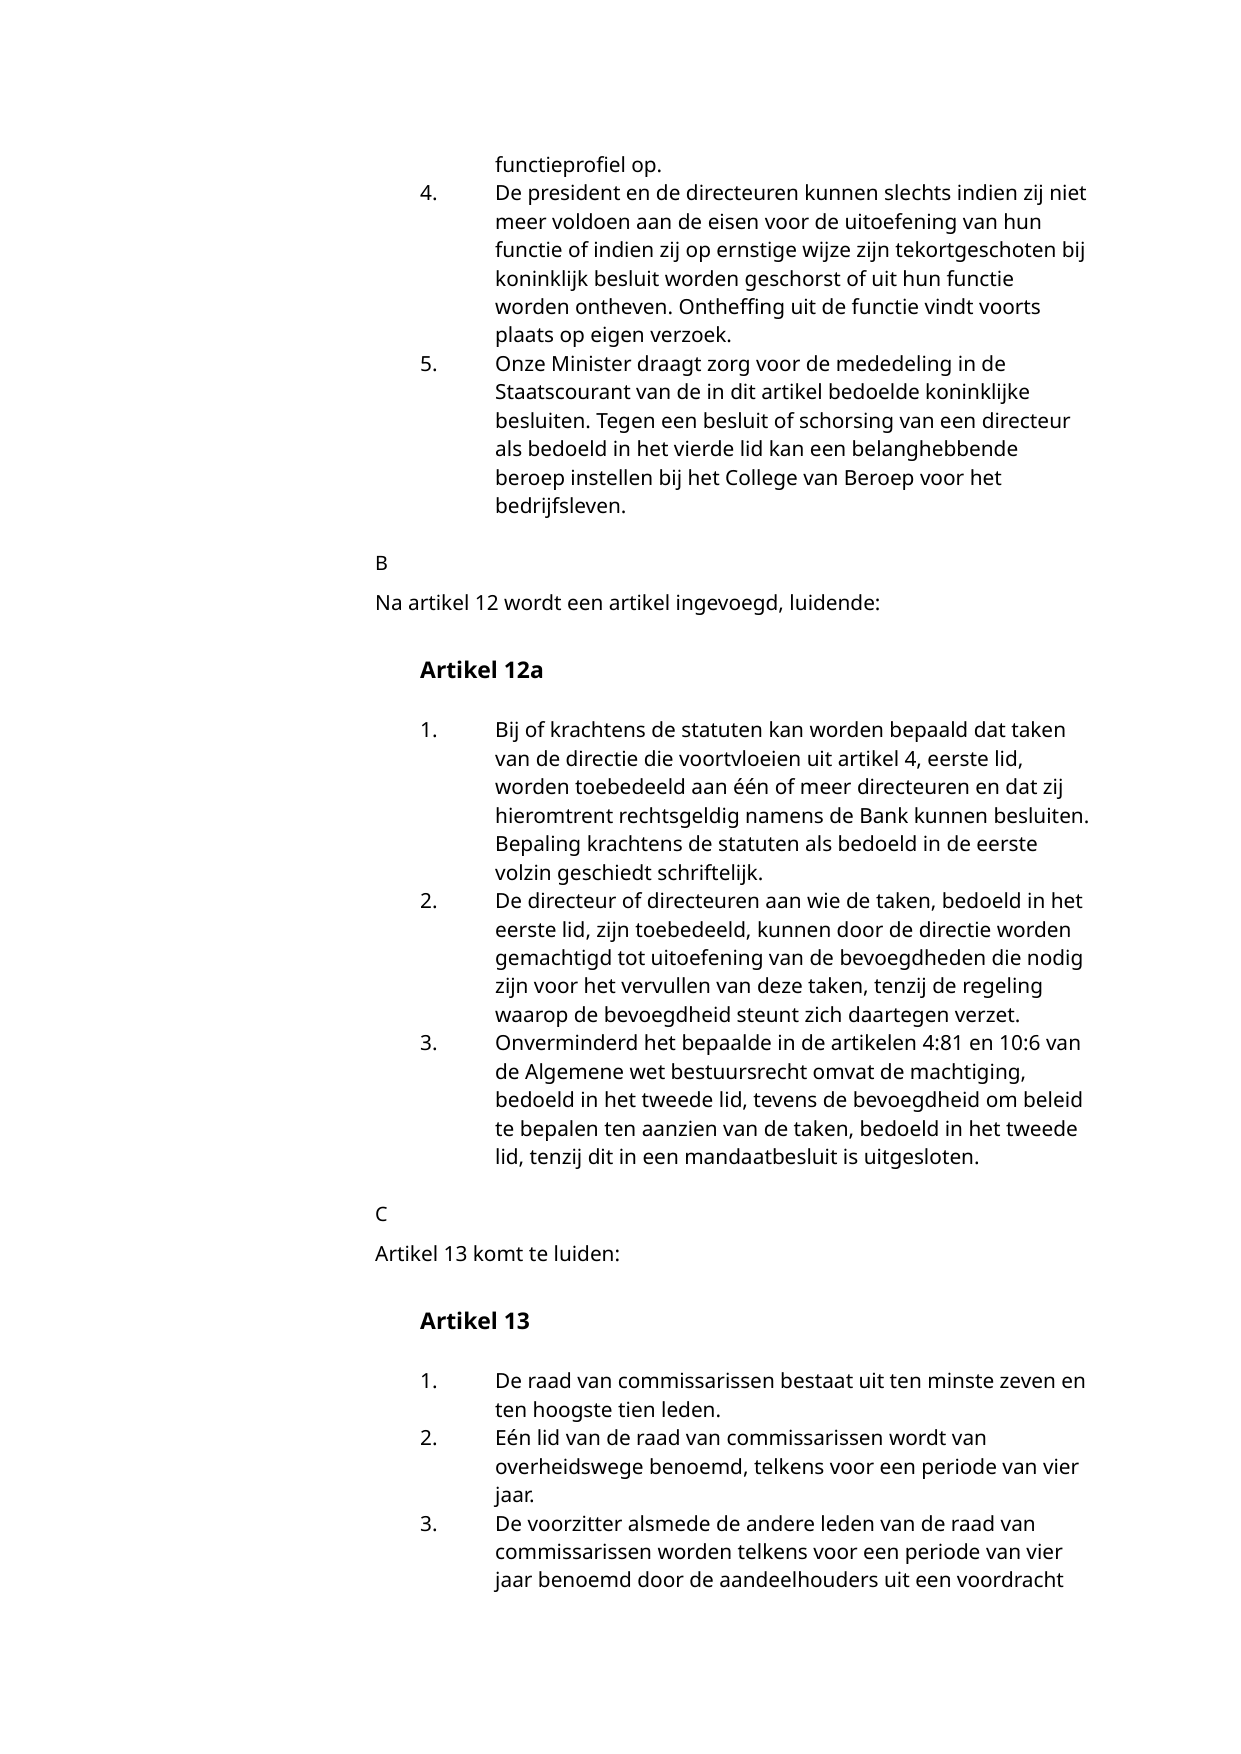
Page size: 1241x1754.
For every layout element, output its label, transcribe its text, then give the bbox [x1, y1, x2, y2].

text B [375, 550, 1090, 577]
list De raad van commissarissen bestaat uit ten minste zeven en ten hoogste tien leden. [420, 1367, 1090, 1423]
list De directeur of directeuren aan wie de taken, bedoeld in het eerste lid, zijn toebedeeld, kunnen door de directie worden gemachtigd tot uitoefening van de bevoegdheden die nodig zijn voor het vervullen van deze taken, tenzij de regeling waarop de bevoegdheid steunt zich daartegen verzet. [420, 886, 1090, 1028]
text C [375, 1201, 1090, 1228]
list Eén lid van de raad van commissarissen wordt van overheidswege benoemd, telkens voor een periode van vier jaar. [420, 1423, 1090, 1509]
text Na artikel 12 wordt een artikel ingevoegd, luidende: [375, 588, 1090, 617]
subtitle Artikel 13 [420, 1305, 1090, 1337]
list De president en de directeuren kunnen slechts indien zij niet meer voldoen aan de eisen voor de uitoefening van hun functie of indien zij op ernstige wijze zijn tekortgeschoten bij koninklijk besluit worden geschorst of uit hun functie worden ontheven. Ontheffing uit de functie vindt voorts plaats op eigen verzoek. [420, 178, 1090, 349]
list Onverminderd het bepaalde in de artikelen 4:81 en 10:6 van de Algemene wet bestuursrecht omvat de machtiging, bedoeld in het tweede lid, tevens de bevoegdheid om beleid te bepalen ten aanzien van de taken, bedoeld in het tweede lid, tenzij dit in een mandaatbesluit is uitgesloten. [420, 1028, 1090, 1171]
list De voorzitter alsmede de andere leden van de raad van commissarissen worden telkens voor een periode van vier jaar benoemd door de aandeelhouders uit een voordracht [420, 1509, 1090, 1594]
list Bij of krachtens de statuten kan worden bepaald dat taken van de directie die voortvloeien uit artikel 4, eerste lid, worden toebedeeld aan één of meer directeuren en dat zij hieromtrent rechtsgeldig namens de Bank kunnen besluiten. Bepaling krachtens de statuten als bedoeld in de eerste volzin geschiedt schriftelijk. [420, 716, 1090, 886]
text Artikel 13 komt te luiden: [375, 1239, 1090, 1268]
list functieprofiel op. [420, 150, 1090, 178]
subtitle Artikel 12a [420, 654, 1090, 686]
list Onze Minister draagt zorg voor de mededeling in de Staatscourant van de in dit artikel bedoelde koninklijke besluiten. Tegen een besluit of schorsing van een directeur als bedoeld in het vierde lid kan een belanghebbende beroep instellen bij het College van Beroep voor het bedrijfsleven. [420, 349, 1090, 520]
